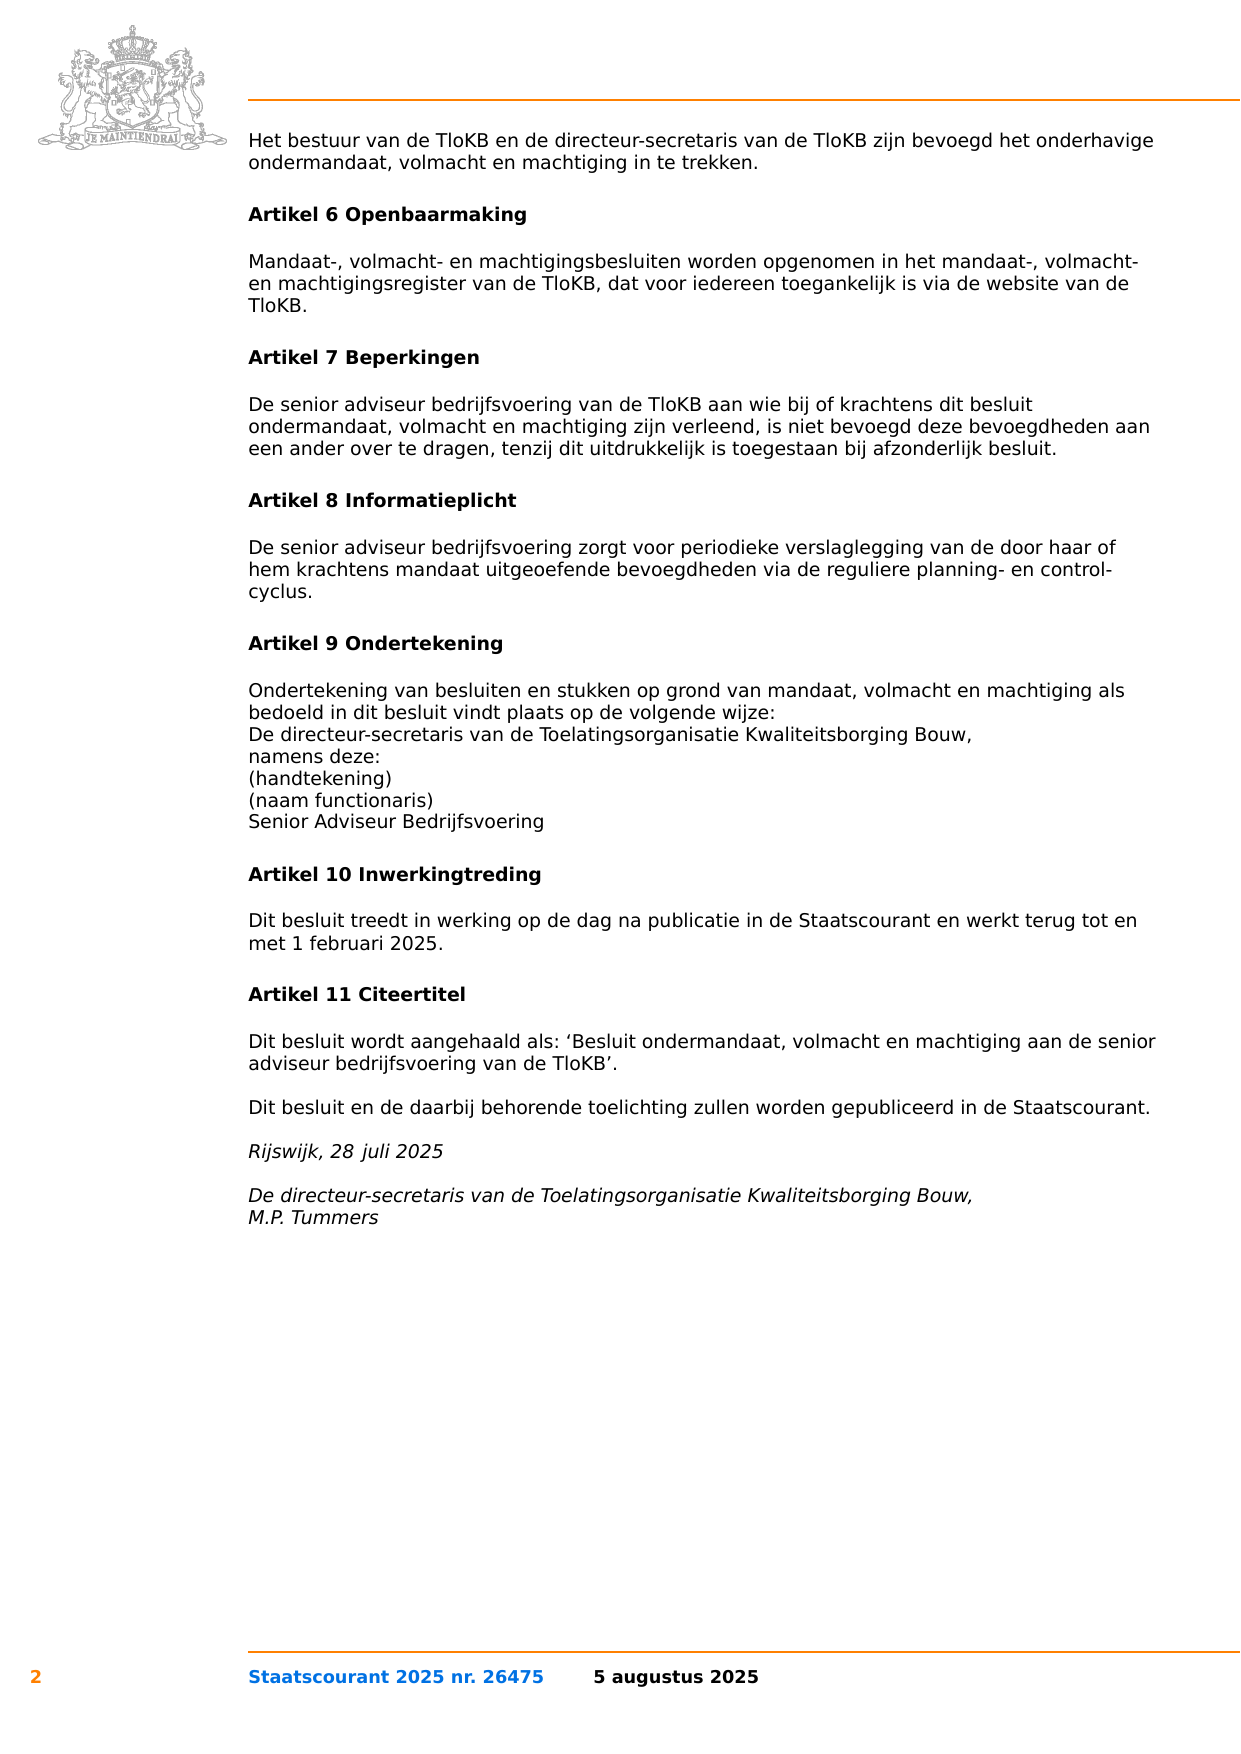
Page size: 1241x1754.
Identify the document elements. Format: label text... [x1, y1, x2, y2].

subtitle Artikel 7 Beperkingen [248, 347, 1163, 369]
text (handtekening) [248, 767, 1163, 789]
text Ondertekening van besluiten en stukken op grond van mandaat, volmacht en machtiging als bedoeld in dit besluit vindt plaats op de volgende wijze: [248, 679, 1163, 723]
subtitle Artikel 9 Ondertekening [248, 633, 1163, 654]
text De senior adviseur bedrijfsvoering van de TloKB aan wie bij of krachtens dit besluit ondermandaat, volmacht en machtiging zijn verleend, is niet bevoegd deze bevoegdheden aan een ander over te dragen, tenzij dit uitdrukkelijk is toegestaan bij afzonderlijk besluit. [248, 394, 1163, 460]
text Senior Adviseur Bedrijfsvoering [248, 811, 1163, 833]
text Dit besluit wordt aangehaald als: ‘Besluit ondermandaat, volmacht en machtiging aan de senior adviseur bedrijfsvoering van de TloKB’. [248, 1031, 1163, 1075]
text Mandaat-, volmacht- en machtigingsbesluiten worden opgenomen in het mandaat-, volmacht- en machtigingsregister van de TloKB, dat voor iedereen toegankelijk is via de website van de TloKB. [248, 251, 1163, 317]
text (naam functionaris) [248, 789, 1163, 811]
text Het bestuur van de TloKB en de directeur-secretaris van de TloKB zijn bevoegd het onderhavige ondermandaat, volmacht en machtiging in te trekken. [248, 130, 1163, 174]
subtitle Artikel 11 Citeertitel [248, 984, 1163, 1006]
subtitle Artikel 10 Inwerkingtreding [248, 863, 1163, 885]
text De senior adviseur bedrijfsvoering zorgt voor periodieke verslaglegging van de door haar of hem krachtens mandaat uitgeoefende bevoegdheden via de reguliere planning- en control-cyclus. [248, 537, 1163, 603]
text De directeur-secretaris van de Toelatingsorganisatie Kwaliteitsborging Bouw, M.P. Tummers [248, 1185, 1163, 1229]
text De directeur-secretaris van de Toelatingsorganisatie Kwaliteitsborging Bouw, [248, 723, 1163, 746]
text Rijswijk, 28 juli 2025 [248, 1141, 1163, 1163]
subtitle Artikel 6 Openbaarmaking [248, 204, 1163, 226]
text namens deze: [248, 746, 1163, 767]
text Dit besluit en de daarbij behorende toelichting zullen worden gepubliceerd in de Staatscourant. [248, 1097, 1163, 1119]
subtitle Artikel 8 Informatieplicht [248, 490, 1163, 512]
picture [38, 25, 227, 150]
text Dit besluit treedt in werking op de dag na publicatie in de Staatscourant en werkt terug tot en met 1 februari 2025. [248, 910, 1163, 954]
